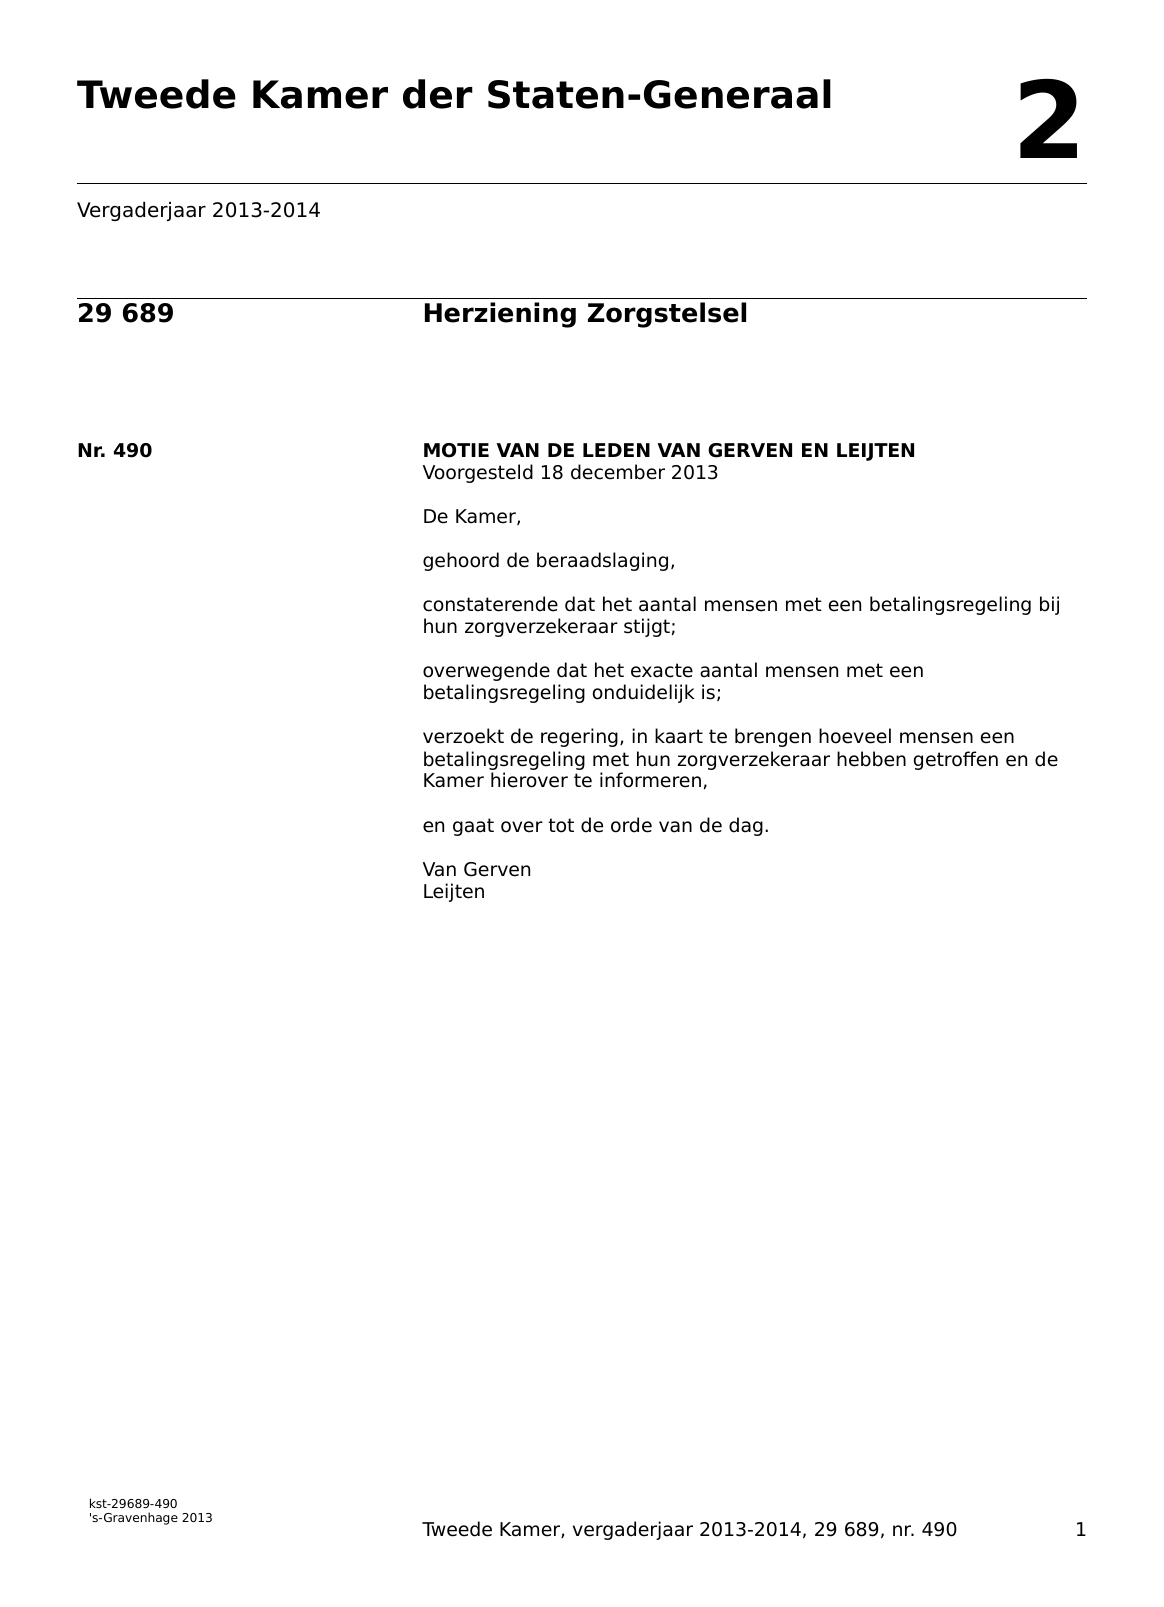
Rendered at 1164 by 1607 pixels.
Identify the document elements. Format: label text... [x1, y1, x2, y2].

text overwegende dat het exacte aantal mensen met een betalingsregeling onduidelijk is; [422, 660, 1087, 704]
text Voorgesteld 18 december 2013 [422, 462, 1087, 484]
subtitle Nr. 490 MOTIE VAN DE LEDEN VAN GERVEN EN LEIJTEN [77, 440, 1087, 462]
table_header Tweede Kamer der Staten-Generaal [77, 59, 886, 183]
text verzoekt de regering, in kaart te brengen hoeveel mensen een betalingsregeling met hun zorgverzekeraar hebben getroffen en de Kamer hierover te informeren, [422, 726, 1087, 792]
table_cell Vergaderjaar 2013-2014 [77, 184, 1087, 298]
text De Kamer, [422, 506, 1087, 528]
text kst-29689-490 [88, 1497, 323, 1511]
subtitle 29 689 Herziening Zorgstelsel [77, 299, 1087, 329]
text Van Gerven [422, 859, 1087, 881]
text en gaat over tot de orde van de dag. [422, 814, 1087, 837]
text 's-Gravenhage 2013 [88, 1511, 323, 1525]
text Leijten [422, 881, 1087, 903]
table_header 2 [886, 59, 1087, 183]
text gehoord de beraadslaging, [422, 550, 1087, 572]
text constaterende dat het aantal mensen met een betalingsregeling bij hun zorgverzekeraar stijgt; [422, 594, 1087, 638]
